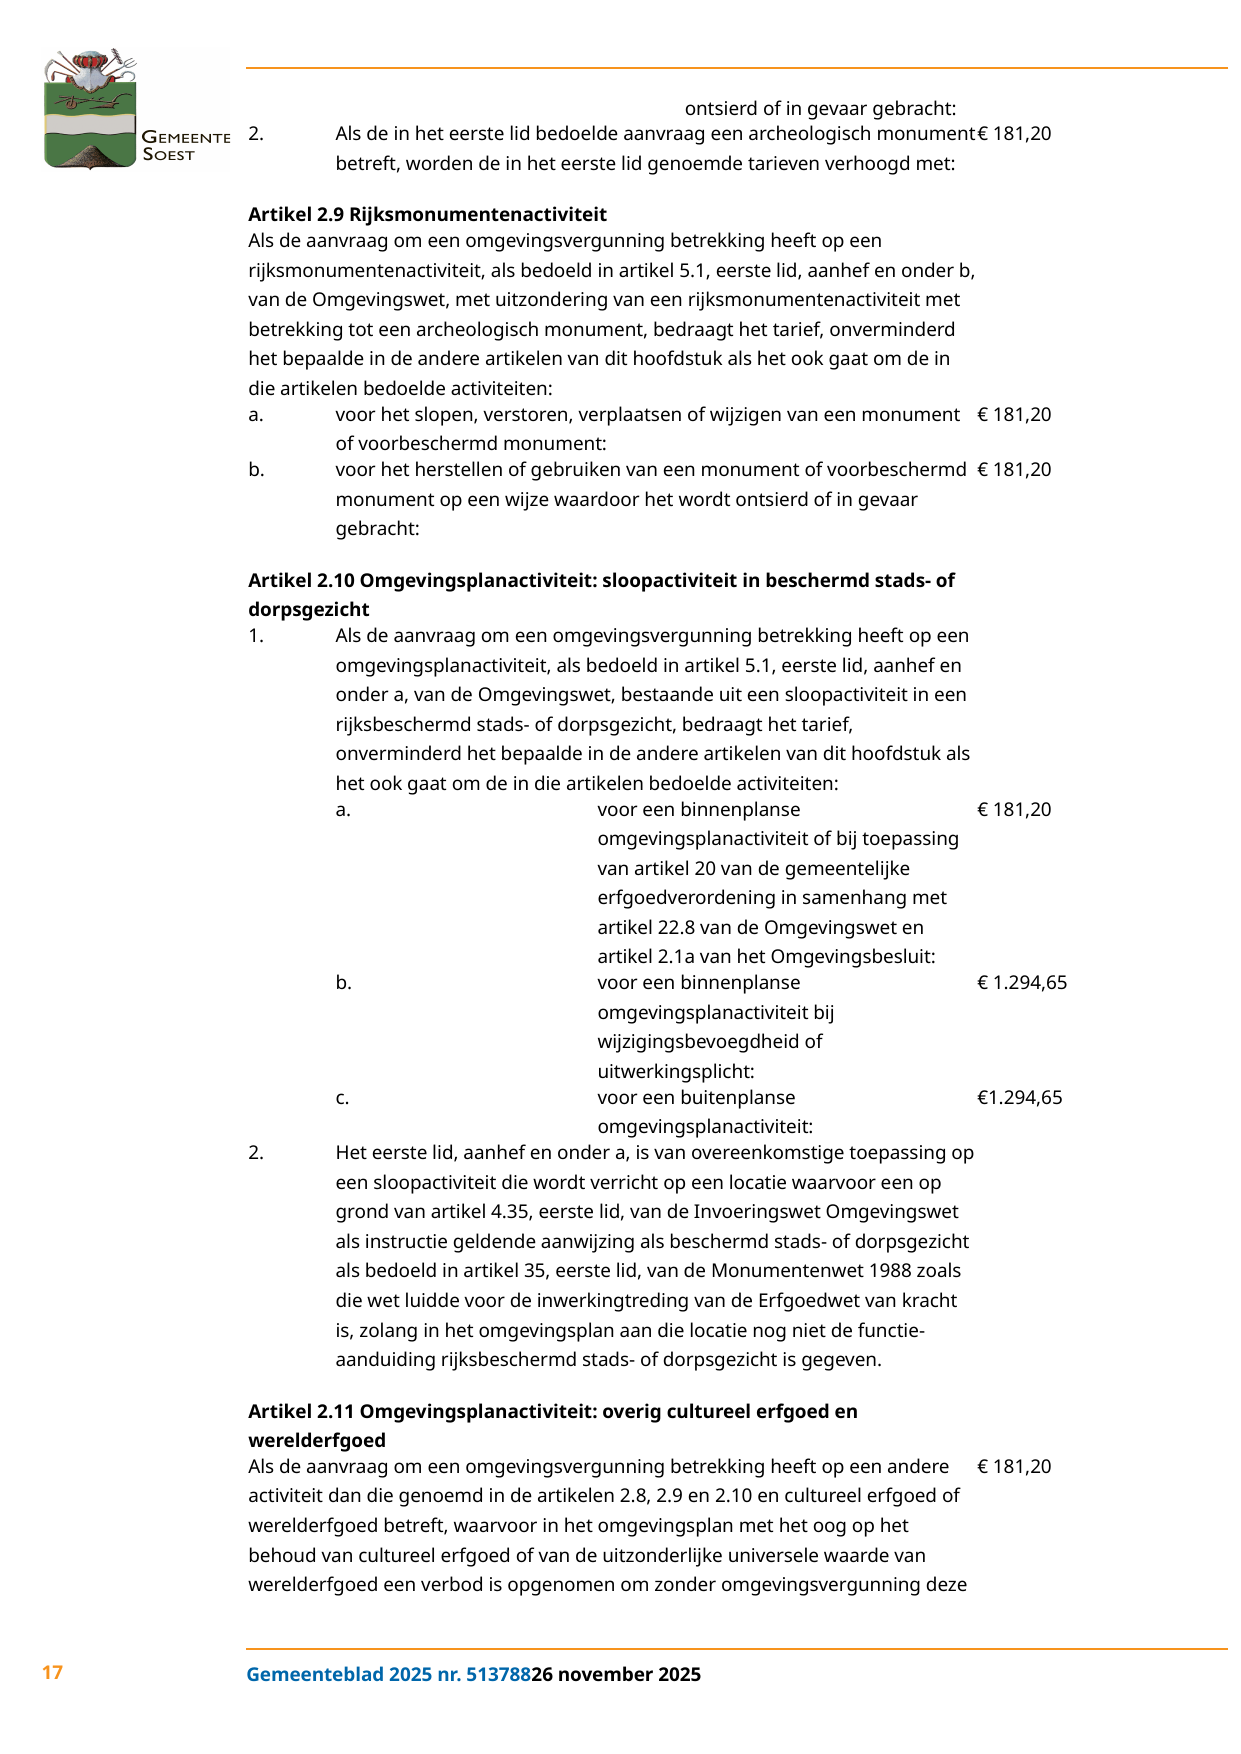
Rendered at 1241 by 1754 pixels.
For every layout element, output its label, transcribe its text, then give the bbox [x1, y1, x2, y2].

table_cell a. [335, 796, 597, 969]
table_cell Artikel 2.11 Omgevingsplanactiviteit: overig cultureel erfgoed en werelderfgoed [248, 1398, 977, 1453]
picture [41, 47, 231, 172]
table_cell Het eerste lid, aanhef en onder a, is van overeenkomstige toepassing op een sloopactiviteit die wordt verricht op een locatie waarvoor een op grond van artikel 4.35, eerste lid, van de Invoeringswet Omgevingswet als instructie geldende aanwijzing als beschermd stads- of dorpsgezicht als bedoeld in artikel 35, eerste lid, van de Monumentenwet 1988 zoals die wet luidde voor de inwerkingtreding van de Erfgoedwet van kracht is, zolang in het omgevingsplan aan die locatie nog niet de functie-aanduiding rijksbeschermd stads- of dorpsgezicht is gegeven. [335, 1139, 977, 1372]
table_cell voor het herstellen of gebruiken van een monument of voorbeschermd monument op een wijze waardoor het wordt ontsierd of in gevaar gebracht: [335, 456, 977, 541]
table_cell Als de aanvraag om een omgevingsvergunning betrekking heeft op een andere activiteit dan die genoemd in de artikelen 2.8, 2.9 en 2.10 en cultureel erfgoed of werelderfgoed betreft, waarvoor in het omgevingsplan met het oog op het behoud van cultureel erfgoed of van de uitzonderlijke universele waarde van werelderfgoed een verbod is opgenomen om zonder omgevingsvergunning deze [248, 1453, 977, 1597]
table_cell [597, 95, 684, 121]
table_cell Artikel 2.10 Omgevingsplanactiviteit: sloopactiviteit in beschermd stads- of dorpsgezicht [248, 567, 977, 622]
table_cell [977, 622, 1152, 796]
table_cell [248, 796, 335, 969]
table_cell [977, 202, 1152, 227]
table_cell 2. [248, 121, 335, 176]
table_cell € 181,20 [977, 121, 1152, 176]
table_cell € 181,20 [977, 1453, 1152, 1597]
table_cell 2. [248, 1139, 335, 1372]
table_cell [977, 1372, 1152, 1398]
table_cell [977, 1139, 1152, 1372]
table_cell [248, 1084, 335, 1139]
table_cell € 1.294,65 [977, 970, 1152, 1084]
table_cell Als de in het eerste lid bedoelde aanvraag een archeologisch monument betreft, worden de in het eerste lid genoemde tarieven verhoogd met: [335, 121, 977, 176]
table_cell b. [248, 456, 335, 541]
table_cell [977, 176, 1152, 202]
table_cell voor een binnenplanse omgevingsplanactiviteit bij wijzigingsbevoegdheid of uitwerkingsplicht: [597, 970, 977, 1084]
table_cell b. [335, 970, 597, 1084]
table_cell 1. [248, 622, 335, 796]
table_cell Artikel 2.9 Rijksmonumentenactiviteit [248, 202, 977, 227]
table_cell Als de aanvraag om een omgevingsvergunning betrekking heeft op een rijksmonumentenactiviteit, als bedoeld in artikel 5.1, eerste lid, aanhef en onder b, van de Omgevingswet, met uitzondering van een rijksmonumentenactiviteit met betrekking tot een archeologisch monument, bedraagt het tarief, onverminderd het bepaalde in de andere artikelen van dit hoofdstuk als het ook gaat om de in die artikelen bedoelde activiteiten: [248, 227, 977, 401]
table_cell [977, 227, 1152, 401]
table_cell €1.294,65 [977, 1084, 1152, 1139]
table_cell € 181,20 [977, 401, 1152, 456]
table_cell voor het slopen, verstoren, verplaatsen of wijzigen van een monument of voorbeschermd monument: [335, 401, 977, 456]
table_cell [977, 1398, 1152, 1453]
table_cell a. [248, 401, 335, 456]
table_cell [248, 541, 977, 567]
table_cell voor een binnenplanse omgevingsplanactiviteit of bij toepassing van artikel 20 van de gemeentelijke erfgoedverordening in samenhang met artikel 22.8 van de Omgevingswet en artikel 2.1a van het Omgevingsbesluit: [597, 796, 977, 969]
table_cell [248, 970, 335, 1084]
table_cell ontsierd of in gevaar gebracht: [685, 95, 977, 121]
table_cell Als de aanvraag om een omgevingsvergunning betrekking heeft op een omgevingsplanactiviteit, als bedoeld in artikel 5.1, eerste lid, aanhef en onder a, van de Omgevingswet, bestaande uit een sloopactiviteit in een rijksbeschermd stads- of dorpsgezicht, bedraagt het tarief, onverminderd het bepaalde in de andere artikelen van dit hoofdstuk als het ook gaat om de in die artikelen bedoelde activiteiten: [335, 622, 977, 796]
table_cell [248, 95, 597, 121]
table_cell c. [335, 1084, 597, 1139]
table_cell voor een buitenplanse omgevingsplanactiviteit: [597, 1084, 977, 1139]
table_cell [248, 176, 977, 202]
table_cell [248, 1372, 977, 1398]
table_cell € 181,20 [977, 796, 1152, 969]
table_cell [977, 95, 1152, 121]
table_cell [977, 541, 1152, 567]
table_cell [977, 567, 1152, 622]
table_cell € 181,20 [977, 456, 1152, 541]
